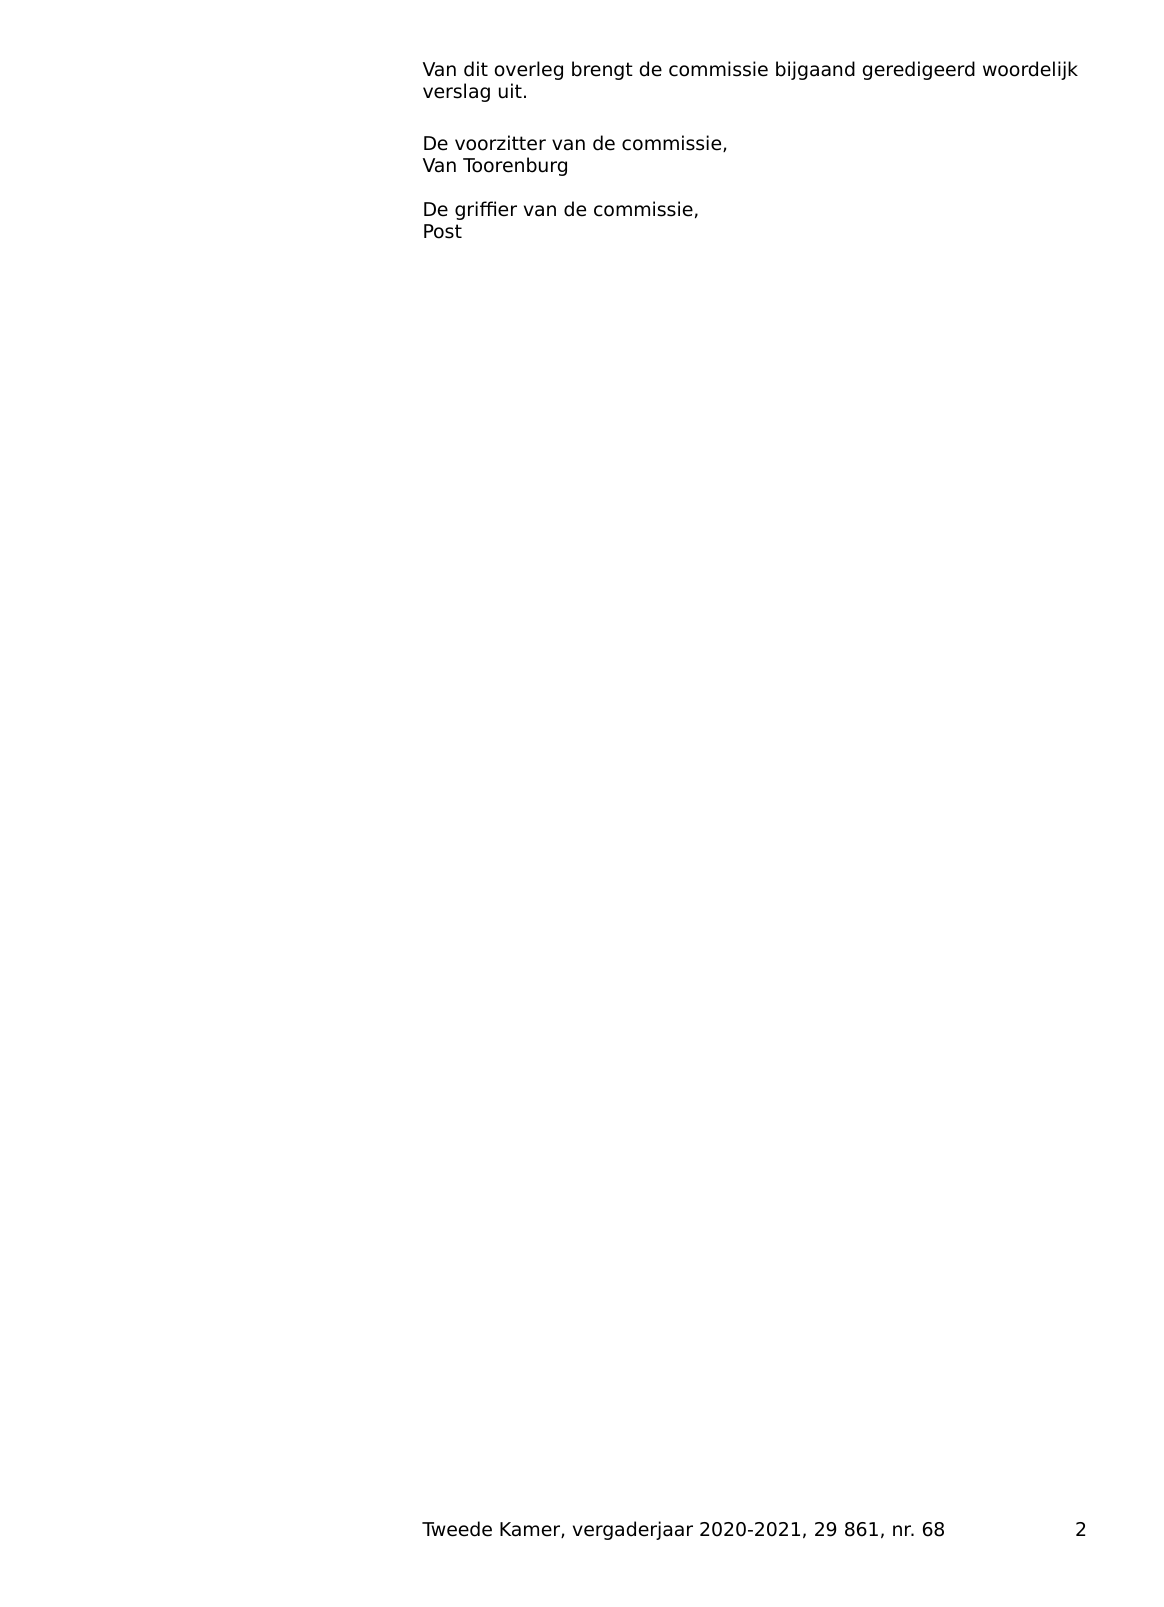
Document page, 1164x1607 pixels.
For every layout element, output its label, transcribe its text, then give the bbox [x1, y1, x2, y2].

text Van dit overleg brengt de commissie bijgaand geredigeerd woordelijk verslag uit. [422, 59, 1087, 103]
text De voorzitter van de commissie, Van Toorenburg [422, 133, 1087, 177]
text De griffier van de commissie, Post [422, 199, 1087, 243]
